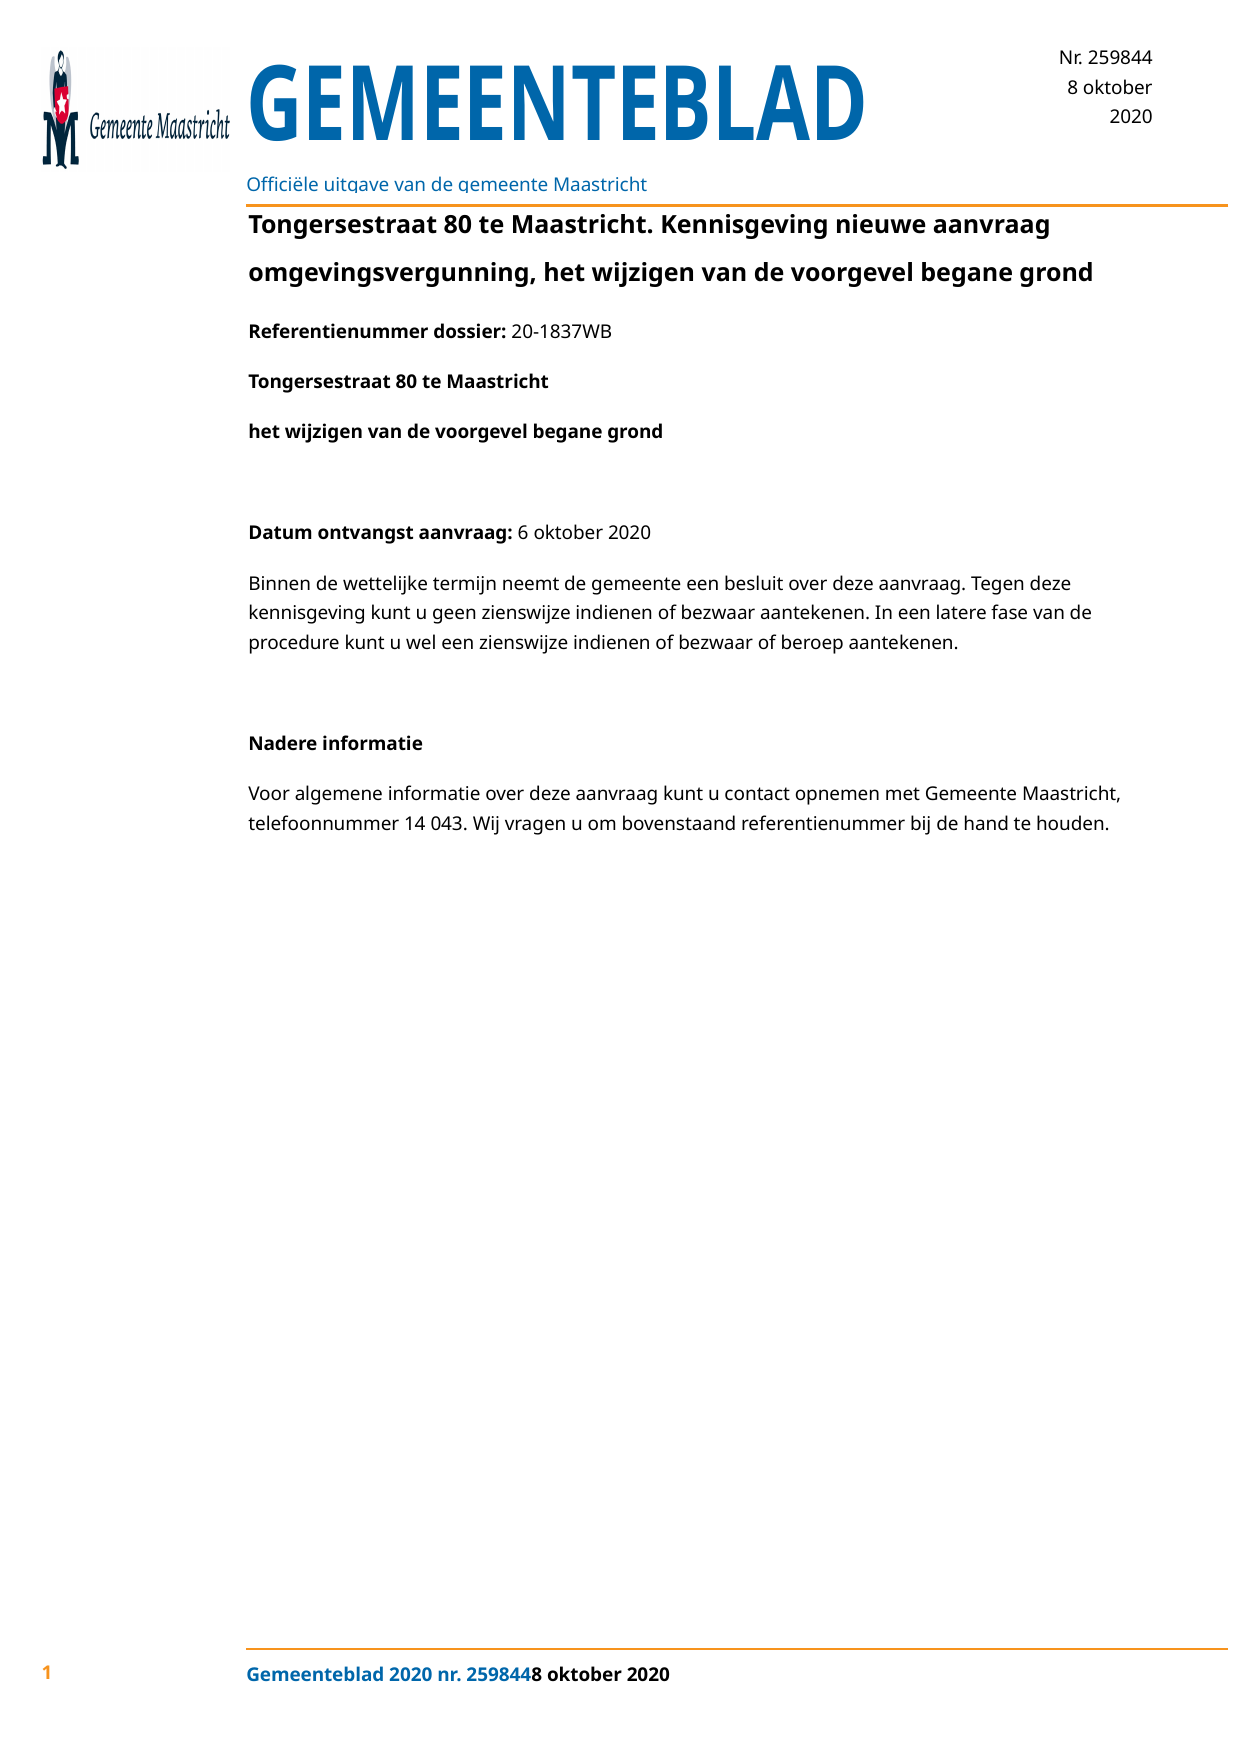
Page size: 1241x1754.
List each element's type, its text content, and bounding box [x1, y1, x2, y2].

text het wijzigen van de voorgevel begane grond [248, 419, 1152, 444]
text Voor algemene informatie over deze aanvraag kunt u contact opnemen met Gemeente Maastricht, telefoonnummer 14 043. Wij vragen u om bovenstaand referentienummer bij de hand te houden. [248, 780, 1152, 836]
text Referentienummer dossier: 20-1837WB [248, 318, 1152, 344]
text Tongersestraat 80 te Maastricht [248, 368, 1152, 394]
text Datum ontvangst aanvraag: 6 oktober 2020 [248, 519, 1152, 545]
picture [41, 47, 231, 172]
text Tongersestraat 80 te Maastricht. Kennisgeving nieuwe aanvraag omgevingsvergunning, het wijzigen van de voorgevel begane grond [248, 207, 1152, 288]
text Binnen de wettelijke termijn neemt de gemeente een besluit over deze aanvraag. Tegen deze kennisgeving kunt u geen zienswijze indienen of bezwaar aantekenen. In een latere fase van de procedure kunt u wel een zienswijze indienen of bezwaar of beroep aantekenen. [248, 570, 1152, 655]
text Nadere informatie [248, 730, 1152, 756]
